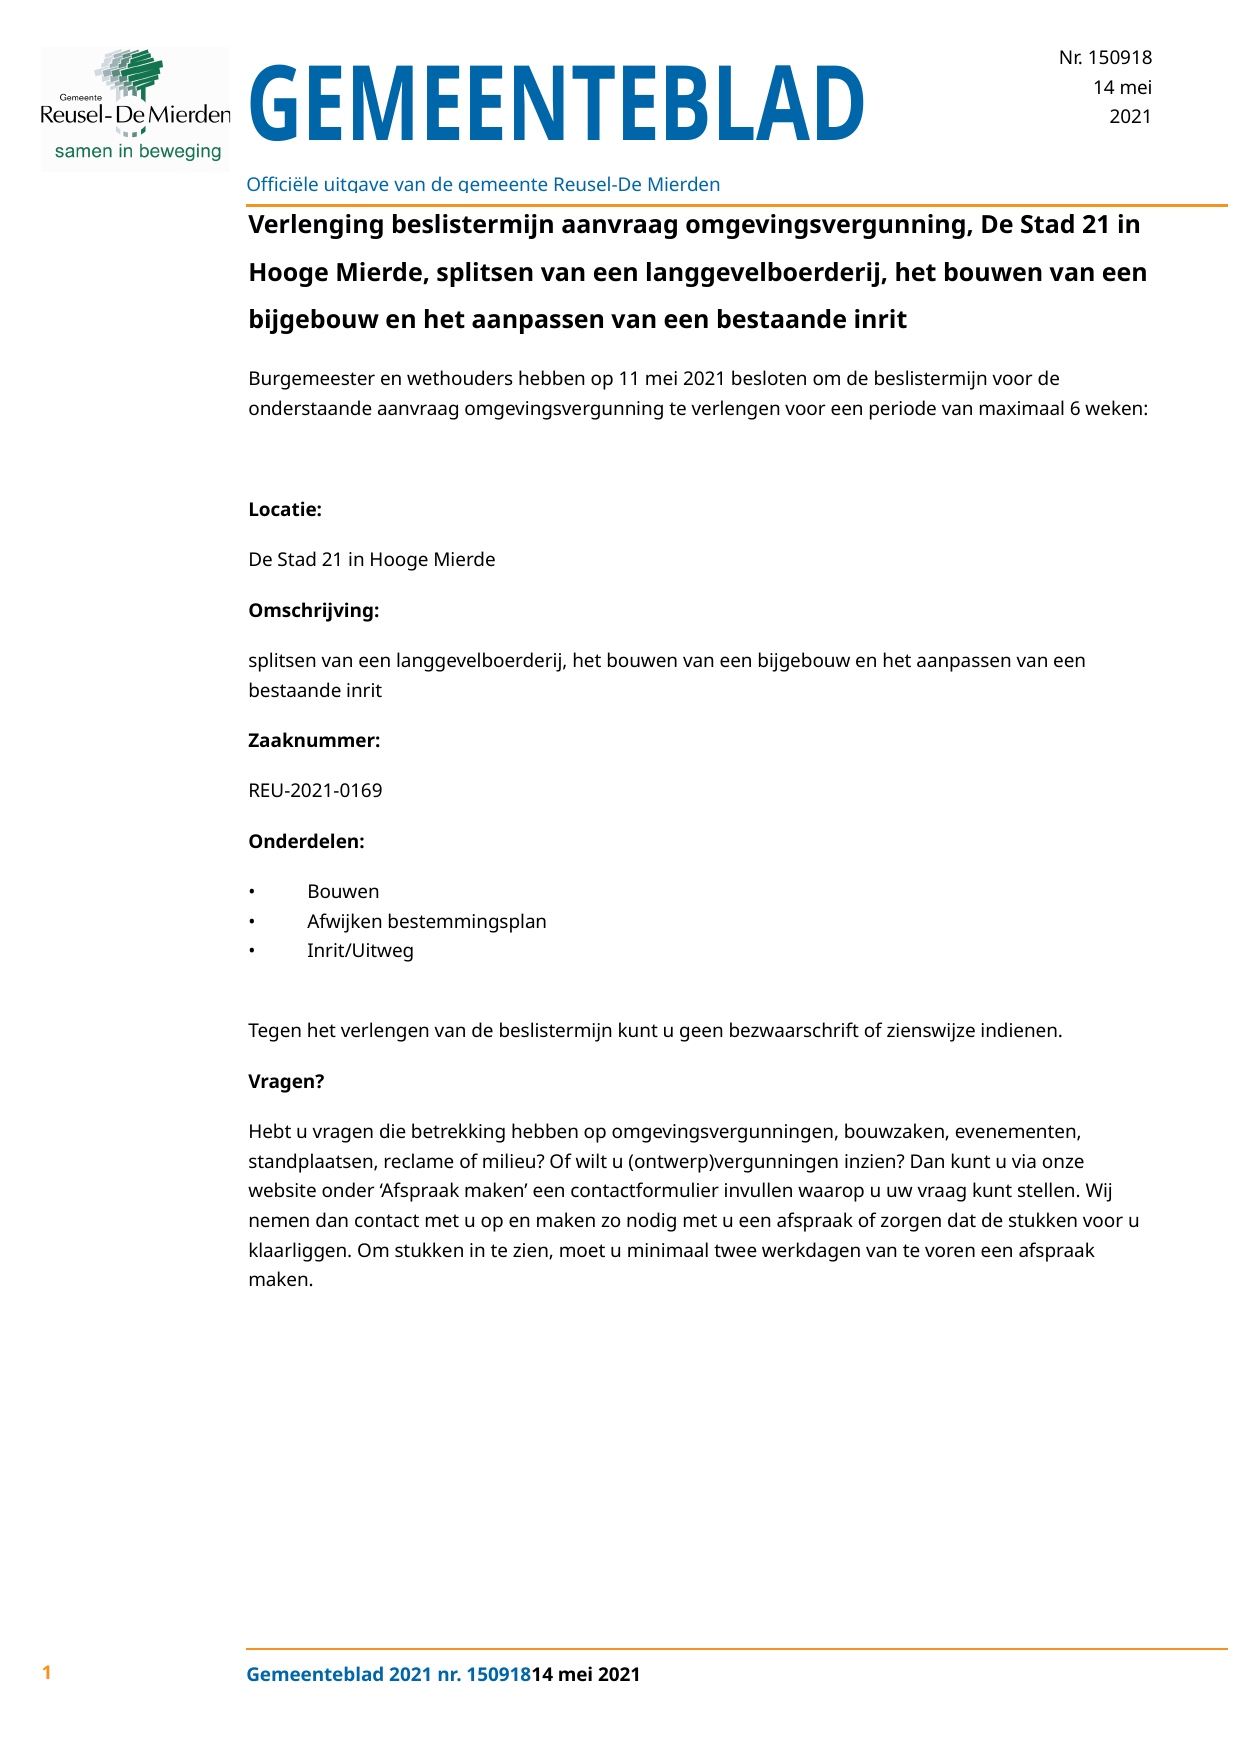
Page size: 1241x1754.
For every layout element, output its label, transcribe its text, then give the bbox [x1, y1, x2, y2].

text REU-2021-0169 [248, 778, 1152, 803]
picture [41, 47, 231, 172]
text Omschrijving: [248, 597, 1152, 622]
list Afwijken bestemmingsplan [248, 908, 1152, 934]
text Hebt u vragen die betrekking hebben op omgevingsvergunningen, bouwzaken, evenementen, standplaatsen, reclame of milieu? Of wilt u (ontwerp)vergunningen inzien? Dan kunt u via onze website onder ‘Afspraak maken’ een contactformulier invullen waarop u uw vraag kunt stellen. Wij nemen dan contact met u op en maken zo nodig met u een afspraak of zorgen dat de stukken voor u klaarliggen. Om stukken in te zien, moet u minimaal twee werkdagen van te voren een afspraak maken. [248, 1118, 1152, 1292]
text Burgemeester en wethouders hebben op 11 mei 2021 besloten om de beslistermijn voor de onderstaande aanvraag omgevingsvergunning te verlengen voor een periode van maximaal 6 weken: [248, 366, 1152, 421]
text Onderdelen: [248, 828, 1152, 854]
text De Stad 21 in Hooge Mierde [248, 546, 1152, 572]
text Vragen? [248, 1068, 1152, 1094]
text Locatie: [248, 496, 1152, 522]
text Tegen het verlengen van de beslistermijn kunt u geen bezwaarschrift of zienswijze indienen. [248, 1018, 1152, 1043]
list Inrit/Uitweg [248, 938, 1152, 963]
list Bouwen [248, 878, 1152, 904]
text Verlenging beslistermijn aanvraag omgevingsvergunning, De Stad 21 in Hooge Mierde, splitsen van een langgevelboerderij, het bouwen van een bijgebouw en het aanpassen van een bestaande inrit [248, 207, 1152, 336]
text Zaaknummer: [248, 727, 1152, 753]
text splitsen van een langgevelboerderij, het bouwen van een bijgebouw en het aanpassen van een bestaande inrit [248, 647, 1152, 702]
